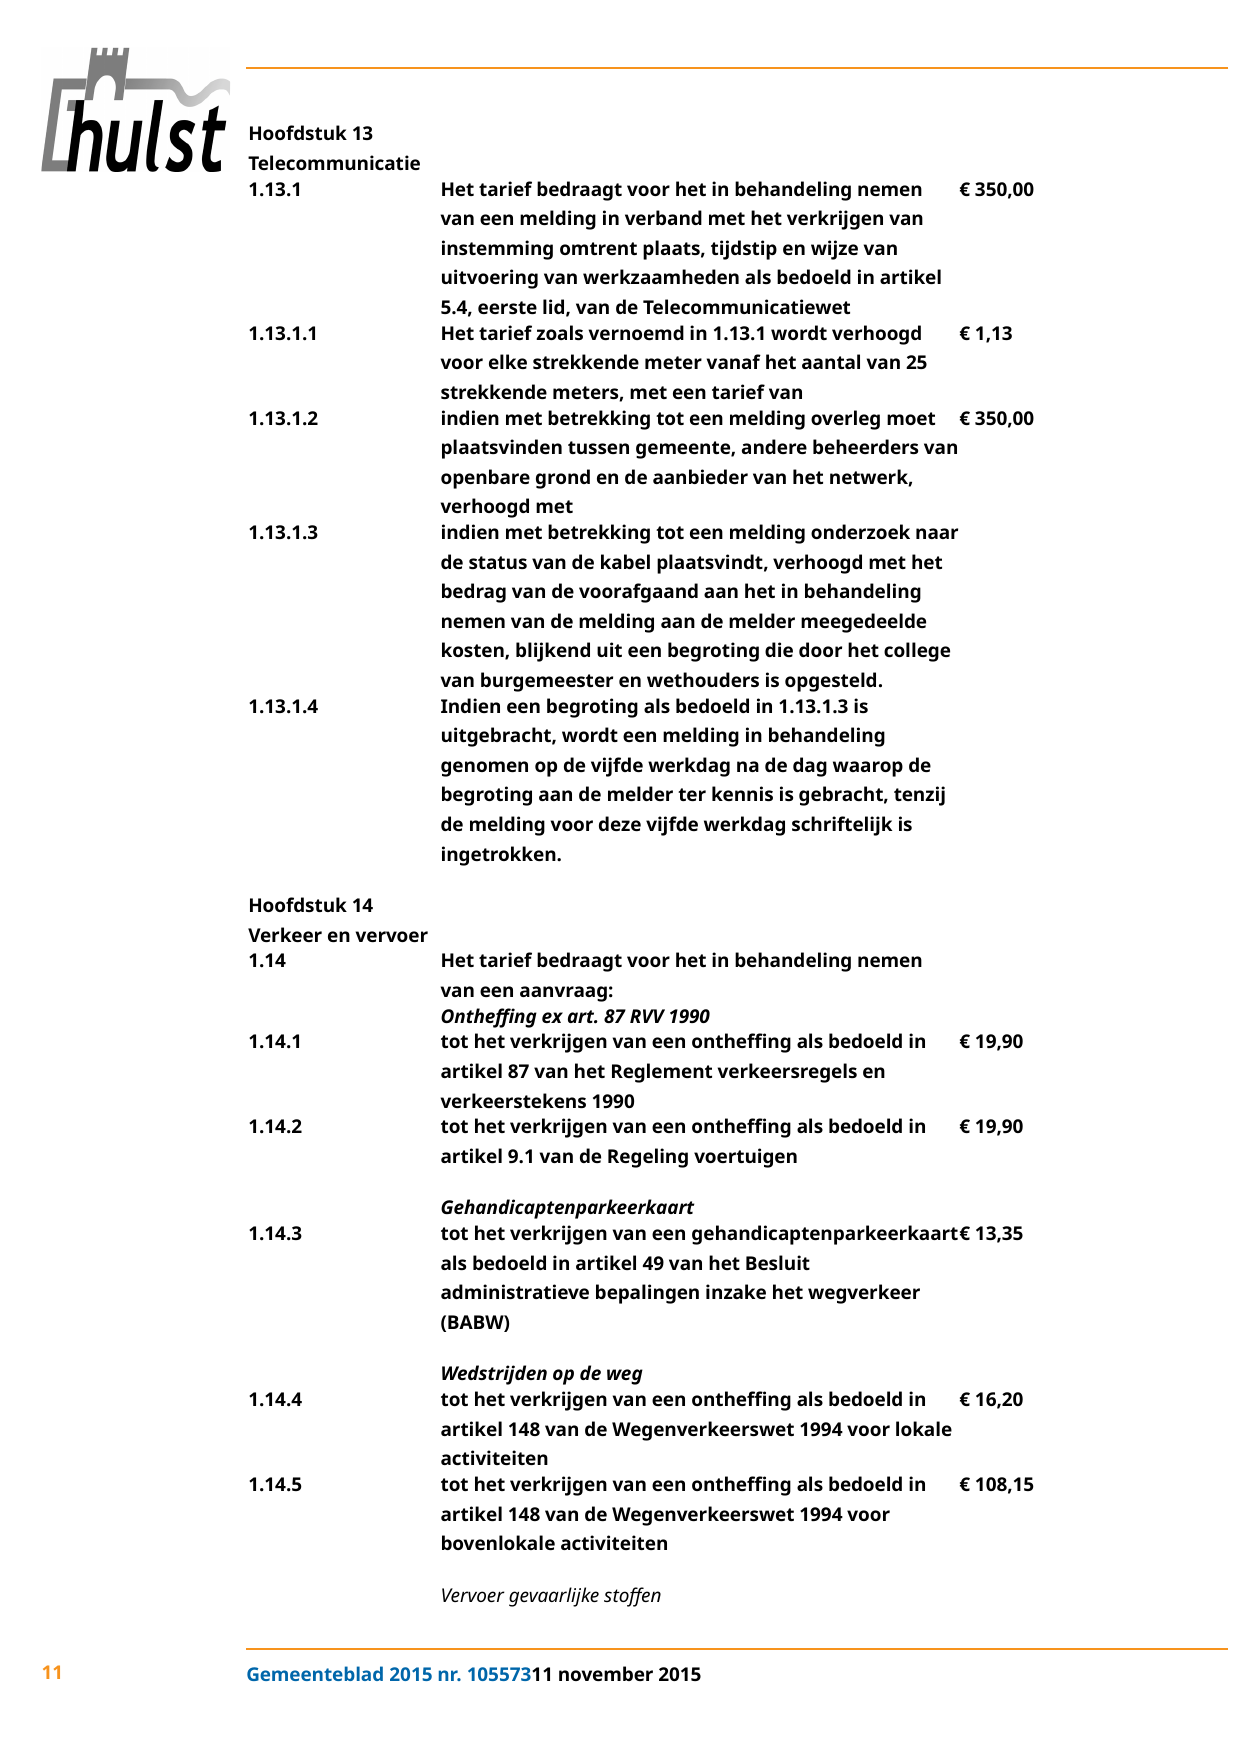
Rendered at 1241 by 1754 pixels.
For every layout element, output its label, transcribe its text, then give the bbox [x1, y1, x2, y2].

table_cell € 1,13 [959, 320, 1152, 405]
table_cell [248, 1335, 440, 1361]
table_cell 1.13.1 [248, 176, 440, 320]
table_cell [440, 1335, 959, 1361]
table_cell [248, 1556, 440, 1582]
table_cell € 108,15 [959, 1471, 1152, 1556]
table_cell € 13,35 [959, 1220, 1152, 1335]
table_cell [440, 121, 959, 176]
table_cell tot het verkrijgen van een gehandicaptenparkeerkaart als bedoeld in artikel 49 van het Besluit administratieve bepalingen inzake het wegverkeer (BABW) [440, 1220, 959, 1335]
table_cell 1.13.1.3 [248, 519, 440, 693]
table_cell [248, 1169, 440, 1194]
table_cell Indien een begroting als bedoeld in 1.13.1.3 is uitgebracht, wordt een melding in behandeling genomen op de vijfde werkdag na de dag waarop de begroting aan de melder ter kennis is gebracht, tenzij de melding voor deze vijfde werkdag schriftelijk is ingetrokken. [440, 693, 959, 867]
table_cell [440, 1556, 959, 1582]
table_cell € 19,90 [959, 1029, 1152, 1113]
table_cell indien met betrekking tot een melding overleg moet plaatsvinden tussen gemeente, andere beheerders van openbare grond en de aanbieder van het netwerk, verhoogd met [440, 405, 959, 519]
picture [41, 47, 231, 172]
table_cell [959, 1361, 1152, 1386]
table_cell 1.14.1 [248, 1029, 440, 1113]
table_cell [440, 95, 959, 121]
table_cell [959, 1582, 1152, 1607]
table_cell Vervoer gevaarlijke stoffen [440, 1582, 959, 1607]
table_cell 1.14 [248, 948, 440, 1003]
table_cell indien met betrekking tot een melding onderzoek naar de status van de kabel plaatsvindt, verhoogd met het bedrag van de voorafgaand aan het in behandeling nemen van de melding aan de melder meegedeelde kosten, blijkend uit een begroting die door het college van burgemeester en wethouders is opgesteld. [440, 519, 959, 693]
table_cell [959, 867, 1152, 892]
table_cell € 16,20 [959, 1386, 1152, 1471]
table_cell Hoofdstuk 13 Telecommunicatie [248, 121, 440, 176]
table_cell tot het verkrijgen van een ontheffing als bedoeld in artikel 9.1 van de Regeling voertuigen [440, 1114, 959, 1169]
table_cell Ontheffing ex art. 87 RVV 1990 [440, 1003, 959, 1029]
table_cell [248, 95, 440, 121]
table_cell [440, 892, 959, 948]
table_cell 1.13.1.4 [248, 693, 440, 867]
table_cell 1.14.4 [248, 1386, 440, 1471]
table_cell Het tarief bedraagt voor het in behandeling nemen van een melding in verband met het verkrijgen van instemming omtrent plaats, tijdstip en wijze van uitvoering van werkzaamheden als bedoeld in artikel 5.4, eerste lid, van de Telecommunicatiewet [440, 176, 959, 320]
table_cell [959, 95, 1152, 121]
table_cell tot het verkrijgen van een ontheffing als bedoeld in artikel 148 van de Wegenverkeerswet 1994 voor lokale activiteiten [440, 1386, 959, 1471]
table_cell [959, 1195, 1152, 1220]
table_cell 1.13.1.1 [248, 320, 440, 405]
table_cell [248, 1003, 440, 1029]
table_cell Hoofdstuk 14 Verkeer en vervoer [248, 892, 440, 948]
table_cell [440, 1169, 959, 1194]
table_cell [959, 948, 1152, 1003]
table_cell 1.14.5 [248, 1471, 440, 1556]
table_cell [248, 1582, 440, 1607]
table_cell [248, 1361, 440, 1386]
table_cell Wedstrijden op de weg [440, 1361, 959, 1386]
table_cell € 19,90 [959, 1114, 1152, 1169]
table_cell [959, 1003, 1152, 1029]
table_cell [440, 867, 959, 892]
table_cell € 350,00 [959, 405, 1152, 519]
table_cell Gehandicaptenparkeerkaart [440, 1195, 959, 1220]
table_cell tot het verkrijgen van een ontheffing als bedoeld in artikel 87 van het Reglement verkeersregels en verkeerstekens 1990 [440, 1029, 959, 1113]
table_cell [248, 867, 440, 892]
table_cell [959, 1169, 1152, 1194]
table_cell 1.14.3 [248, 1220, 440, 1335]
table_cell Het tarief bedraagt voor het in behandeling nemen van een aanvraag: [440, 948, 959, 1003]
table_cell 1.13.1.2 [248, 405, 440, 519]
table_cell [959, 519, 1152, 693]
table_cell tot het verkrijgen van een ontheffing als bedoeld in artikel 148 van de Wegenverkeerswet 1994 voor bovenlokale activiteiten [440, 1471, 959, 1556]
table_cell Het tarief zoals vernoemd in 1.13.1 wordt verhoogd voor elke strekkende meter vanaf het aantal van 25 strekkende meters, met een tarief van [440, 320, 959, 405]
table_cell € 350,00 [959, 176, 1152, 320]
table_cell [959, 693, 1152, 867]
table_cell [248, 1195, 440, 1220]
table_cell 1.14.2 [248, 1114, 440, 1169]
table_cell [959, 1556, 1152, 1582]
table_cell [959, 1335, 1152, 1361]
